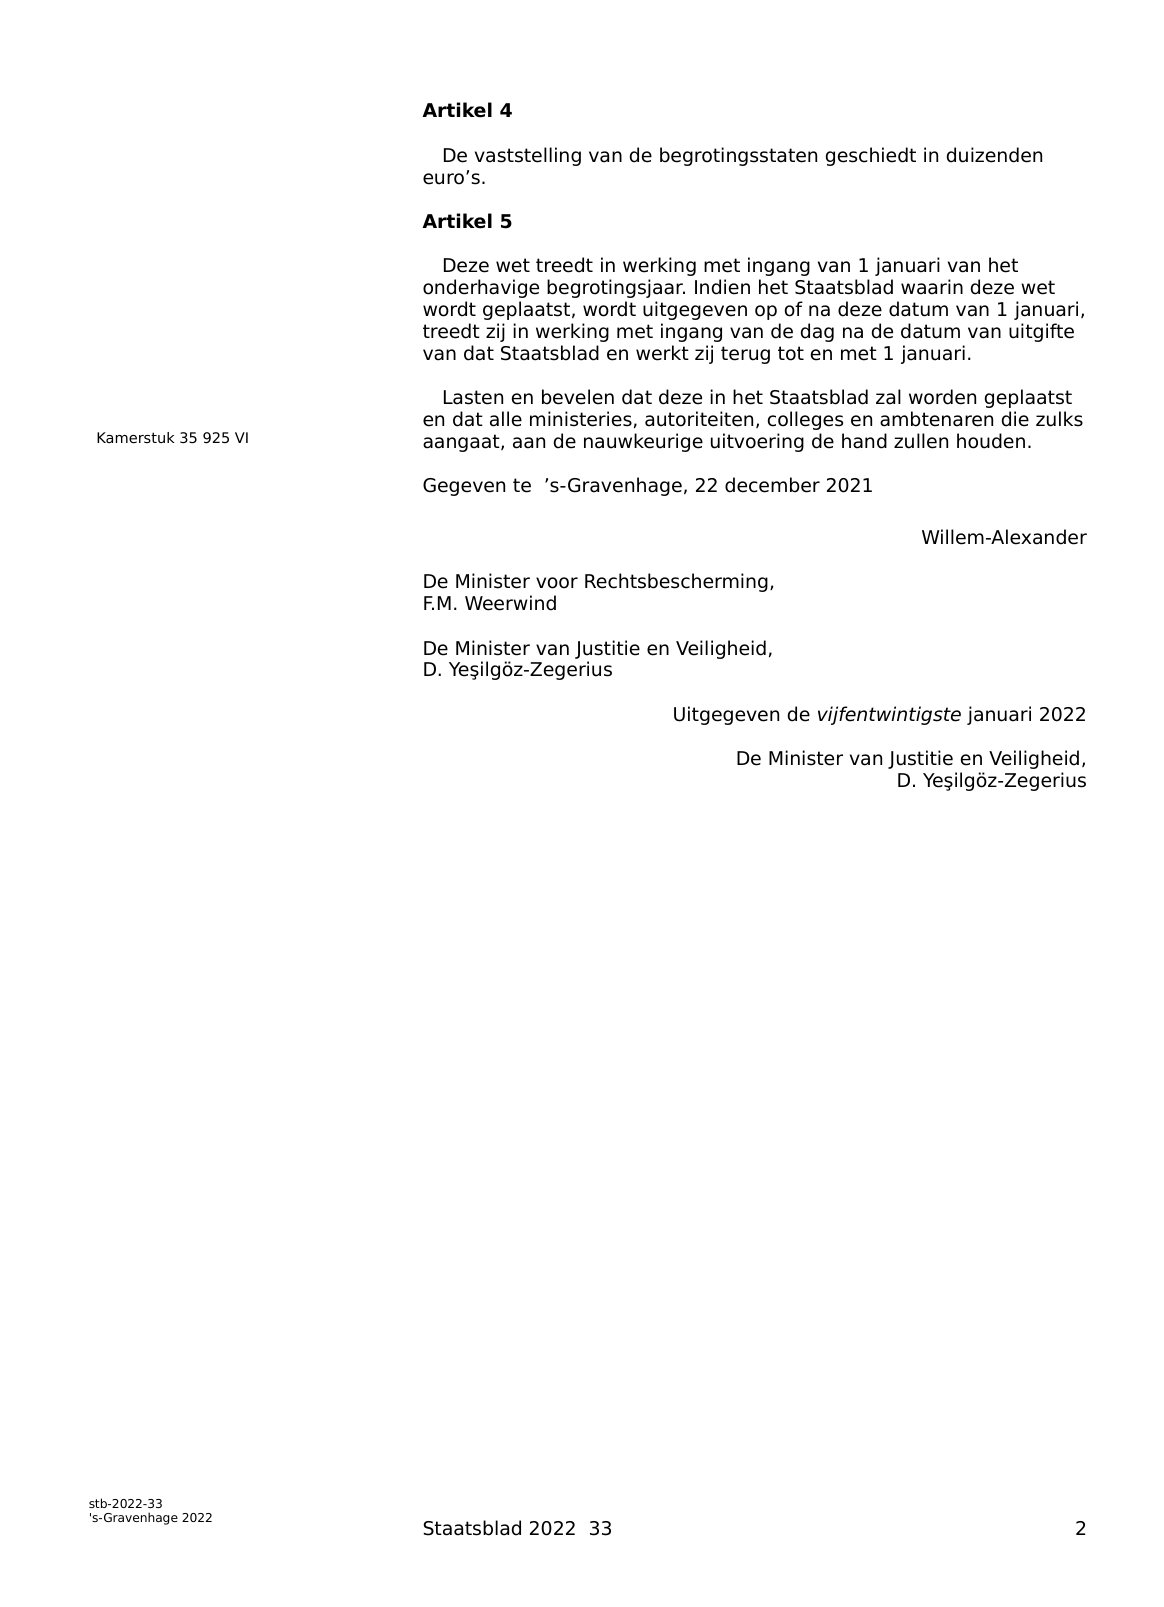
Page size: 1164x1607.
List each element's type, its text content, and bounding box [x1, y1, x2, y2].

text 's-Gravenhage 2022 [88, 1511, 323, 1525]
text Uitgegeven de vijfentwintigste januari 2022 [422, 703, 1087, 726]
text Kamerstuk 35 925 VI [77, 430, 396, 447]
text Lasten en bevelen dat deze in het Staatsblad zal worden geplaatst en dat alle ministeries, autoriteiten, colleges en ambtenaren die zulks aangaat, aan de nauwkeurige uitvoering de hand zullen houden. [422, 387, 1087, 453]
text Deze wet treedt in werking met ingang van 1 januari van het onderhavige begrotingsjaar. Indien het Staatsblad waarin deze wet wordt geplaatst, wordt uitgegeven op of na deze datum van 1 januari, treedt zij in werking met ingang van de dag na de datum van uitgifte van dat Staatsblad en werkt zij terug tot en met 1 januari. [422, 255, 1087, 365]
text stb-2022-33 [88, 1497, 323, 1511]
text De Minister voor Rechtsbescherming, F.M. Weerwind [422, 571, 1087, 615]
text De vaststelling van de begrotingsstaten geschiedt in duizenden euro’s. [422, 144, 1087, 188]
subtitle Artikel 4 [422, 100, 1087, 122]
text De Minister van Justitie en Veiligheid, D. Yeşilgöz-Zegerius [422, 637, 1087, 681]
subtitle Artikel 5 [422, 211, 1087, 233]
text Gegeven te ’s-Gravenhage, 22 december 2021 [422, 475, 1087, 497]
text Willem-Alexander [422, 527, 1087, 549]
text De Minister van Justitie en Veiligheid, D. Yeşilgöz-Zegerius [422, 748, 1087, 792]
